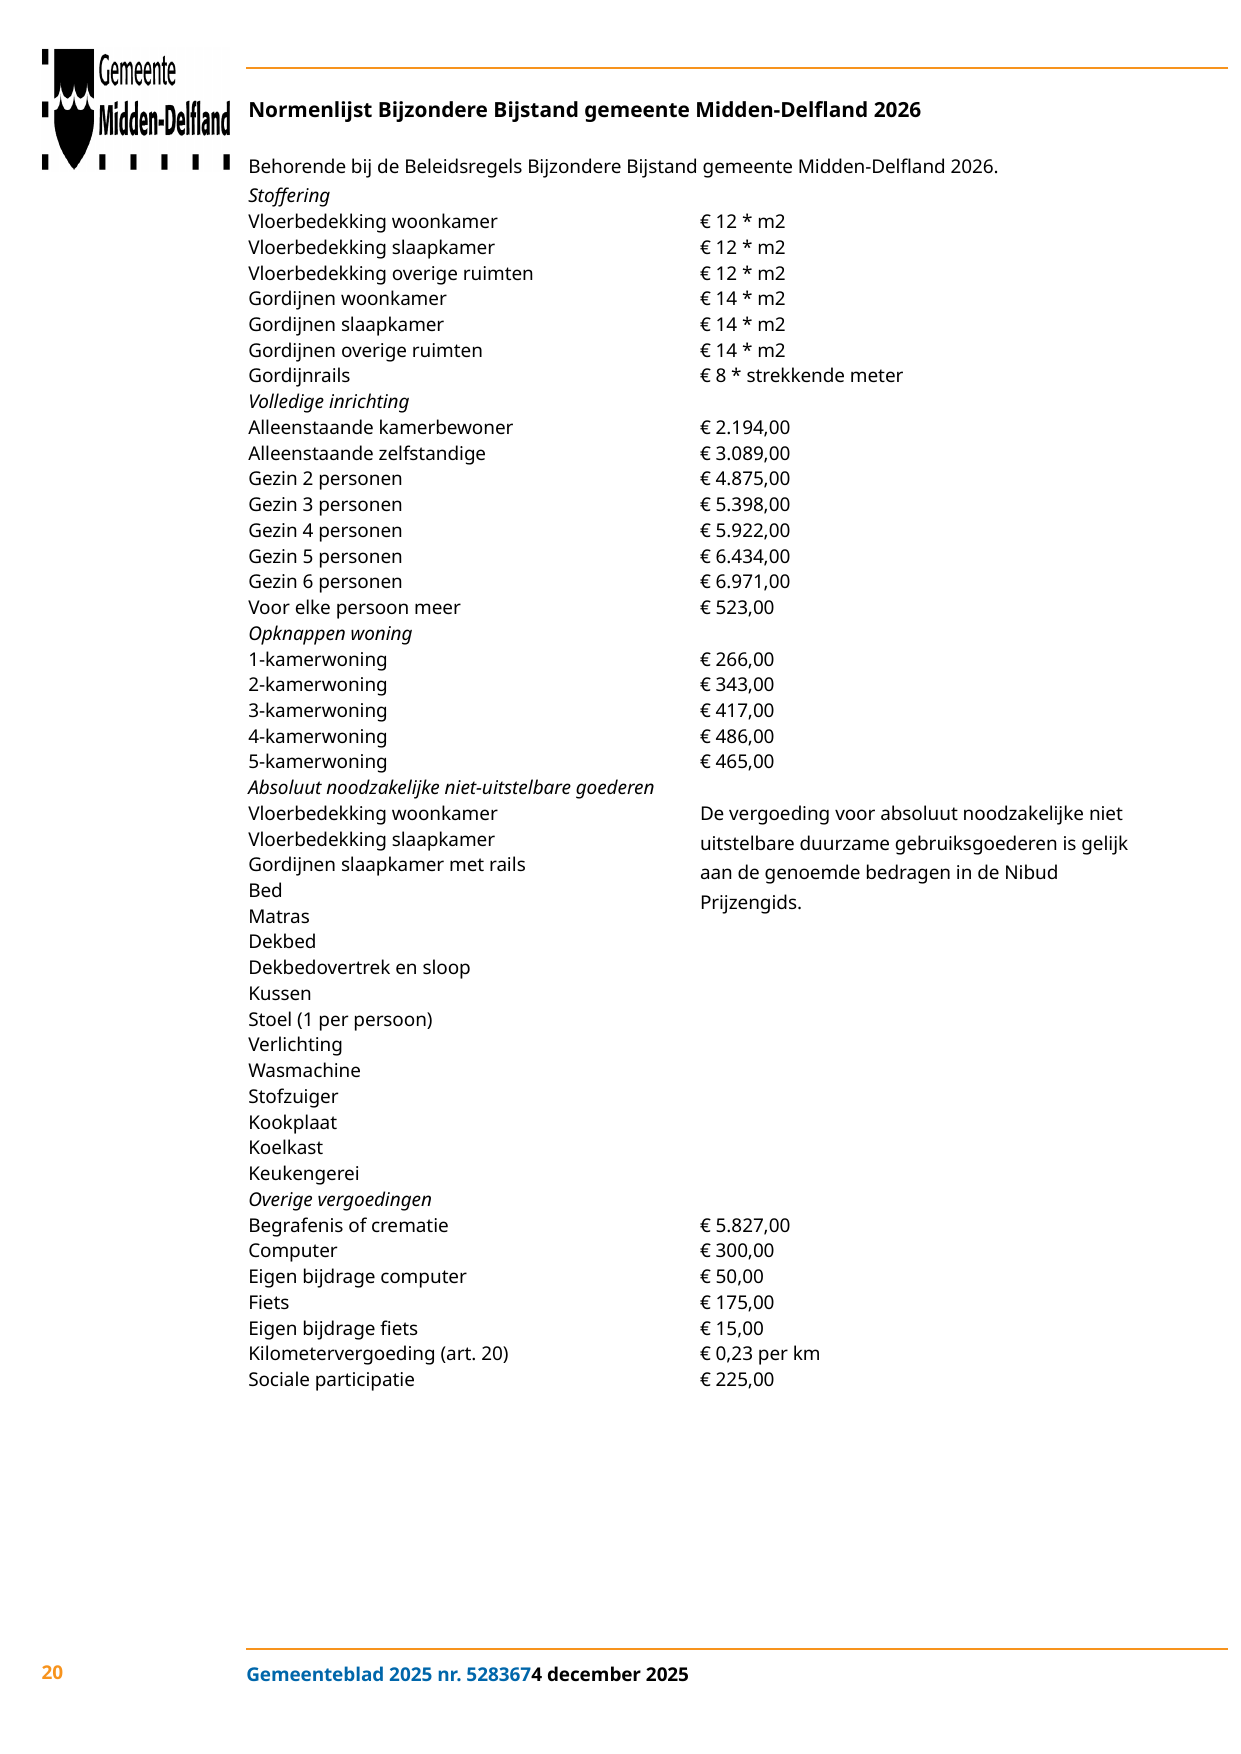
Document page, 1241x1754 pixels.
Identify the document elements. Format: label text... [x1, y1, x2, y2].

table_cell Dekbedovertrek en sloop [248, 955, 700, 980]
table_cell Gezin 5 personen [248, 543, 700, 568]
table_cell € 5.922,00 [700, 517, 1152, 543]
table_cell Opknappen woning [248, 620, 700, 646]
table_cell Begrafenis of crematie [248, 1212, 700, 1237]
table_cell € 4.875,00 [700, 466, 1152, 491]
table_cell Keukengerei [248, 1160, 700, 1186]
table_cell Koelkast [248, 1135, 700, 1160]
table_cell € 5.827,00 [700, 1212, 1152, 1237]
table_cell Verlichting [248, 1032, 700, 1057]
table_cell Vloerbedekking slaapkamer [248, 234, 700, 260]
table_cell € 523,00 [700, 594, 1152, 620]
table_cell Gordijnrails [248, 363, 700, 388]
table_cell Kookplaat [248, 1109, 700, 1134]
table_cell Fiets [248, 1289, 700, 1315]
table_cell € 3.089,00 [700, 440, 1152, 466]
table_cell € 300,00 [700, 1238, 1152, 1263]
table_cell De vergoeding voor absoluut noodzakelijke niet uitstelbare duurzame gebruiksgoederen is gelijk aan de genoemde bedragen in de Nibud Prijzengids. [700, 800, 1152, 1186]
table_cell [700, 774, 1152, 800]
table_cell € 417,00 [700, 697, 1152, 723]
table_header Stoffering [248, 183, 700, 208]
table_cell € 6.434,00 [700, 543, 1152, 568]
table_cell € 5.398,00 [700, 491, 1152, 517]
picture [41, 47, 231, 172]
table_cell Stoel (1 per persoon) [248, 1006, 700, 1032]
table_cell Alleenstaande zelfstandige [248, 440, 700, 466]
table_cell Matras [248, 903, 700, 929]
table_cell 5-kamerwoning [248, 749, 700, 774]
table_cell € 486,00 [700, 723, 1152, 749]
table_cell € 12 * m2 [700, 208, 1152, 234]
table_cell € 12 * m2 [700, 260, 1152, 286]
table_cell € 50,00 [700, 1263, 1152, 1289]
table_cell € 266,00 [700, 646, 1152, 671]
table_cell Sociale participatie [248, 1366, 700, 1392]
table_cell Gordijnen overige ruimten [248, 337, 700, 363]
table_cell 3-kamerwoning [248, 697, 700, 723]
table_cell Dekbed [248, 929, 700, 954]
table_cell € 6.971,00 [700, 569, 1152, 594]
table_cell Computer [248, 1238, 700, 1263]
table_cell Gezin 2 personen [248, 466, 700, 491]
table_cell Eigen bijdrage fiets [248, 1315, 700, 1340]
table_cell € 2.194,00 [700, 414, 1152, 440]
table_cell € 14 * m2 [700, 311, 1152, 337]
table_cell [700, 620, 1152, 646]
table_cell Gezin 4 personen [248, 517, 700, 543]
table_cell Wasmachine [248, 1058, 700, 1083]
table_cell Kilometervergoeding (art. 20) [248, 1340, 700, 1366]
table_cell Gezin 3 personen [248, 491, 700, 517]
table_cell Kussen [248, 980, 700, 1006]
table_cell Eigen bijdrage computer [248, 1263, 700, 1289]
table_cell € 343,00 [700, 671, 1152, 697]
table_cell 2-kamerwoning [248, 671, 700, 697]
text Behorende bij de Beleidsregels Bijzondere Bijstand gemeente Midden-Delfland 2026. [248, 153, 1152, 179]
table_cell € 15,00 [700, 1315, 1152, 1340]
table_cell Gordijnen slaapkamer met rails [248, 852, 700, 877]
table_cell € 14 * m2 [700, 286, 1152, 311]
table_cell Voor elke persoon meer [248, 594, 700, 620]
table_cell € 465,00 [700, 749, 1152, 774]
table_cell [700, 389, 1152, 414]
table_cell € 225,00 [700, 1366, 1152, 1392]
table_cell € 0,23 per km [700, 1340, 1152, 1366]
table_cell 4-kamerwoning [248, 723, 700, 749]
table_cell € 8 * strekkende meter [700, 363, 1152, 388]
table_cell Vloerbedekking woonkamer [248, 208, 700, 234]
text Normenlijst Bijzondere Bijstand gemeente Midden-Delfland 2026 [248, 95, 1152, 123]
table_cell Vloerbedekking woonkamer [248, 800, 700, 826]
table_cell Bed [248, 877, 700, 903]
table_cell € 175,00 [700, 1289, 1152, 1315]
table_cell Alleenstaande kamerbewoner [248, 414, 700, 440]
table_cell Volledige inrichting [248, 389, 700, 414]
table_header [700, 183, 1152, 208]
table_cell Stofzuiger [248, 1083, 700, 1109]
table_cell € 14 * m2 [700, 337, 1152, 363]
table_cell [700, 1186, 1152, 1212]
table_cell Gordijnen woonkamer [248, 286, 700, 311]
table_cell Overige vergoedingen [248, 1186, 700, 1212]
table_cell Gezin 6 personen [248, 569, 700, 594]
table_cell Gordijnen slaapkamer [248, 311, 700, 337]
table_cell 1-kamerwoning [248, 646, 700, 671]
table_cell € 12 * m2 [700, 234, 1152, 260]
table_cell Absoluut noodzakelijke niet-uitstelbare goederen [248, 774, 700, 800]
table_cell Vloerbedekking overige ruimten [248, 260, 700, 286]
table_cell Vloerbedekking slaapkamer [248, 826, 700, 852]
